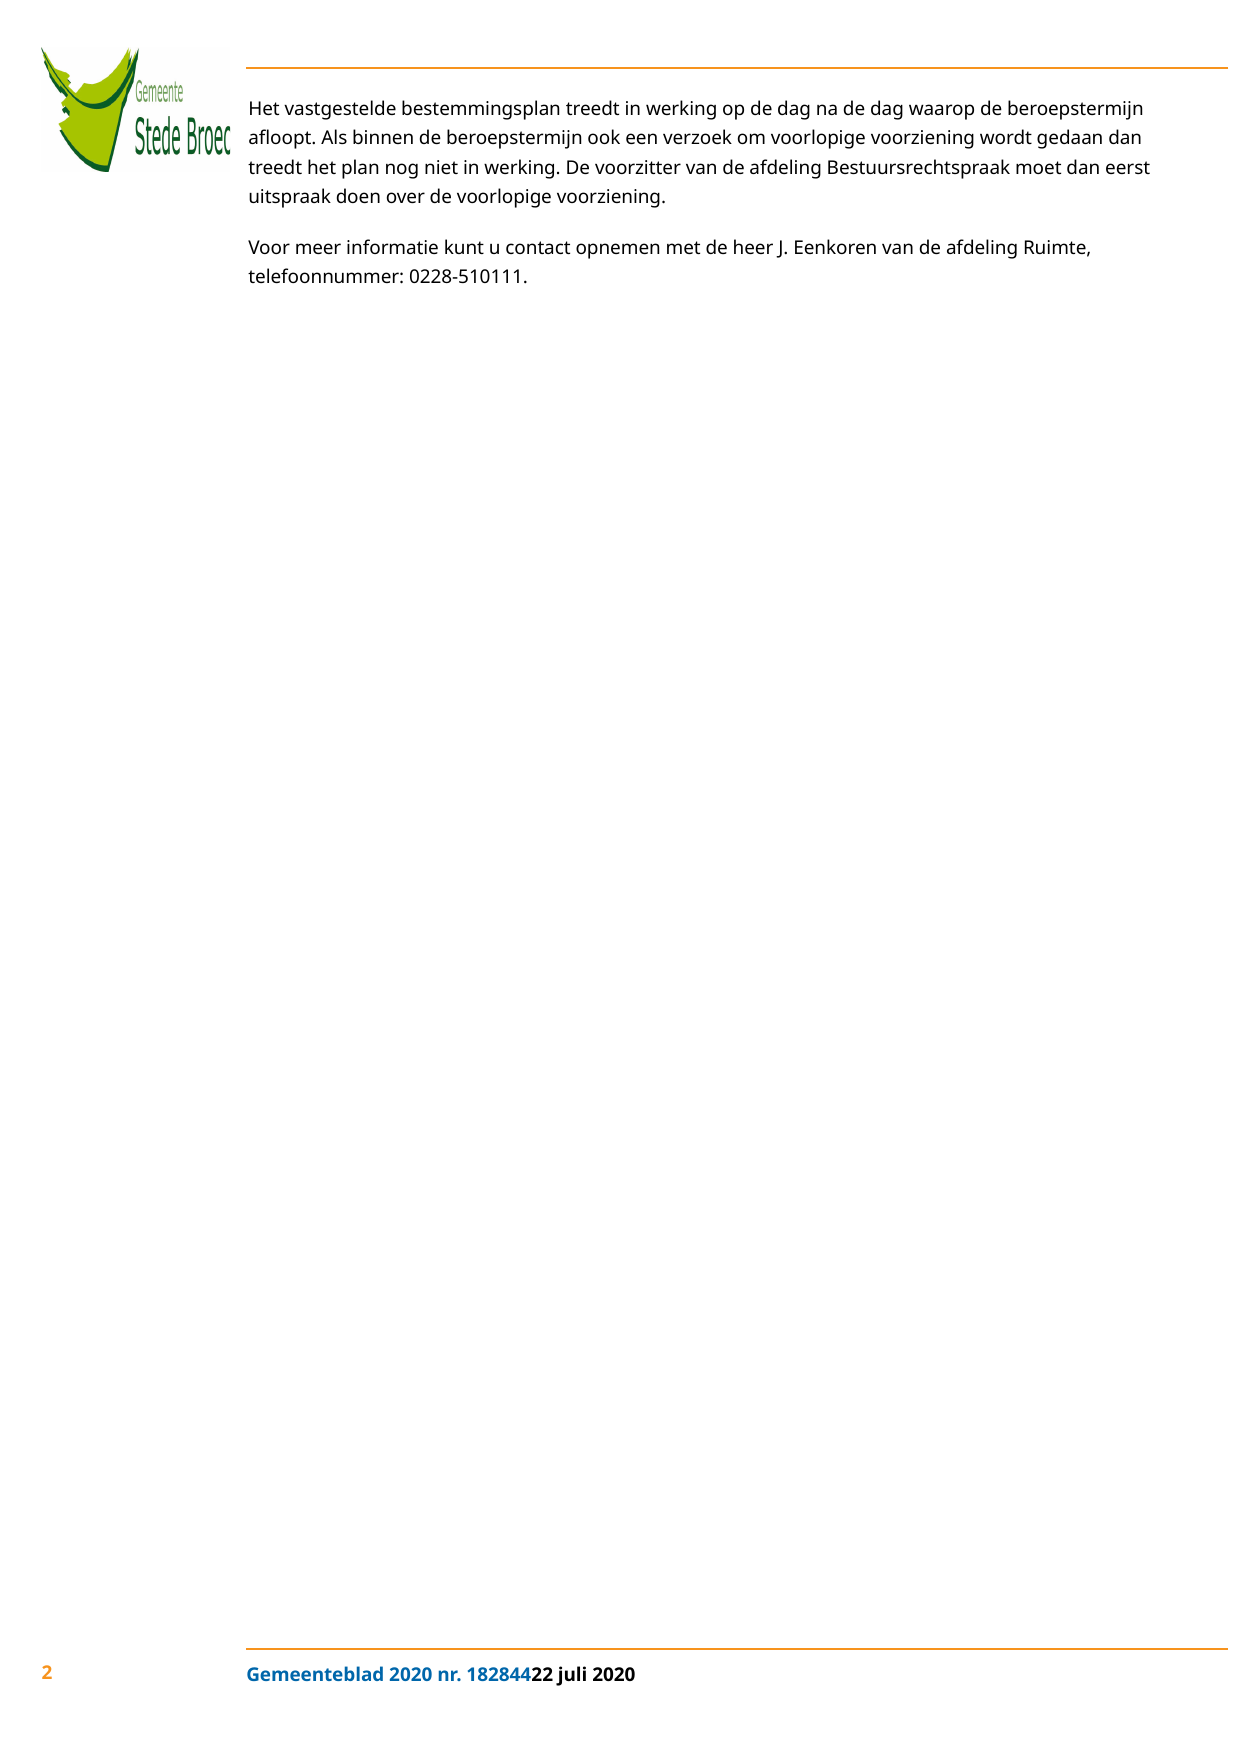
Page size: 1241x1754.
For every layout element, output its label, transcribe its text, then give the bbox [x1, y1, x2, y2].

picture [41, 47, 231, 172]
text Het vastgestelde bestemmingsplan treedt in werking op de dag na de dag waarop de beroepstermijn afloopt. Als binnen de beroepstermijn ook een verzoek om voorlopige voorziening wordt gedaan dan treedt het plan nog niet in werking. De voorzitter van de afdeling Bestuursrechtspraak moet dan eerst uitspraak doen over de voorlopige voorziening. [248, 95, 1152, 209]
text Voor meer informatie kunt u contact opnemen met de heer J. Eenkoren van de afdeling Ruimte, telefoonnummer: 0228-510111. [248, 234, 1152, 289]
